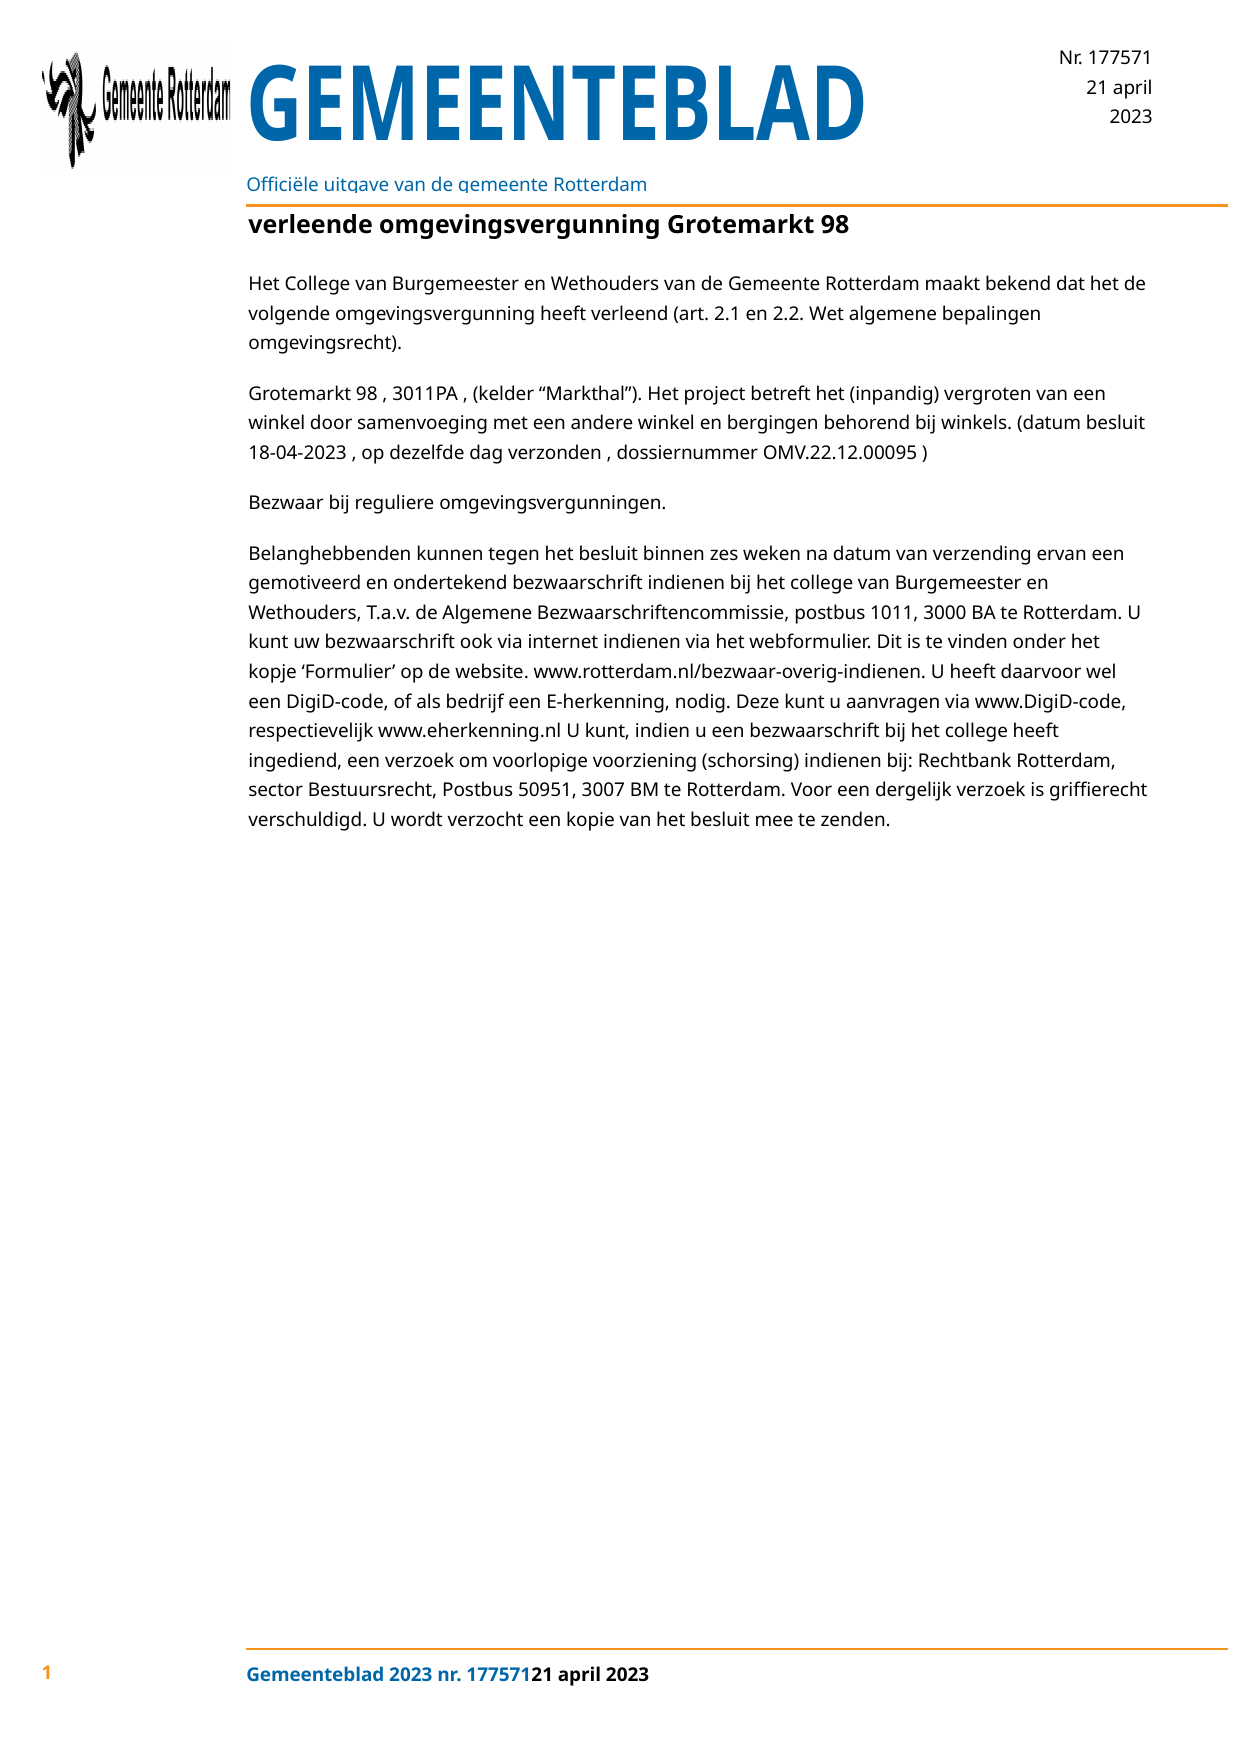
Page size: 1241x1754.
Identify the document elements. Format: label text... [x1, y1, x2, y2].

text Grotemarkt 98 , 3011PA , (kelder “Markthal”). Het project betreft het (inpandig) vergroten van een winkel door samenvoeging met een andere winkel en bergingen behorend bij winkels. (datum besluit 18-04-2023 , op dezelfde dag verzonden , dossiernummer OMV.22.12.00095 ) [248, 380, 1152, 465]
text verleende omgevingsvergunning Grotemarkt 98 [248, 207, 1152, 241]
text Het College van Burgemeester en Wethouders van de Gemeente Rotterdam maakt bekend dat het de volgende omgevingsvergunning heeft verleend (art. 2.1 en 2.2. Wet algemene bepalingen omgevingsrecht). [248, 270, 1152, 355]
text Belanghebbenden kunnen tegen het besluit binnen zes weken na datum van verzending ervan een gemotiveerd en ondertekend bezwaarschrift indienen bij het college van Burgemeester en Wethouders, T.a.v. de Algemene Bezwaarschriftencommissie, postbus 1011, 3000 BA te Rotterdam. U kunt uw bezwaarschrift ook via internet indienen via het webformulier. Dit is te vinden onder het kopje ‘Formulier’ op de website. www.rotterdam.nl/bezwaar-overig-indienen. U heeft daarvoor wel een DigiD-code, of als bedrijf een E-herkenning, nodig. Deze kunt u aanvragen via www.DigiD-code, respectievelijk www.eherkenning.nl U kunt, indien u een bezwaarschrift bij het college heeft ingediend, een verzoek om voorlopige voorziening (schorsing) indienen bij: Rechtbank Rotterdam, sector Bestuursrecht, Postbus 50951, 3007 BM te Rotterdam. Voor een dergelijk verzoek is griffierecht verschuldigd. U wordt verzocht een kopie van het besluit mee te zenden. [248, 540, 1152, 832]
picture [41, 47, 231, 172]
text Bezwaar bij reguliere omgevingsvergunningen. [248, 489, 1152, 515]
